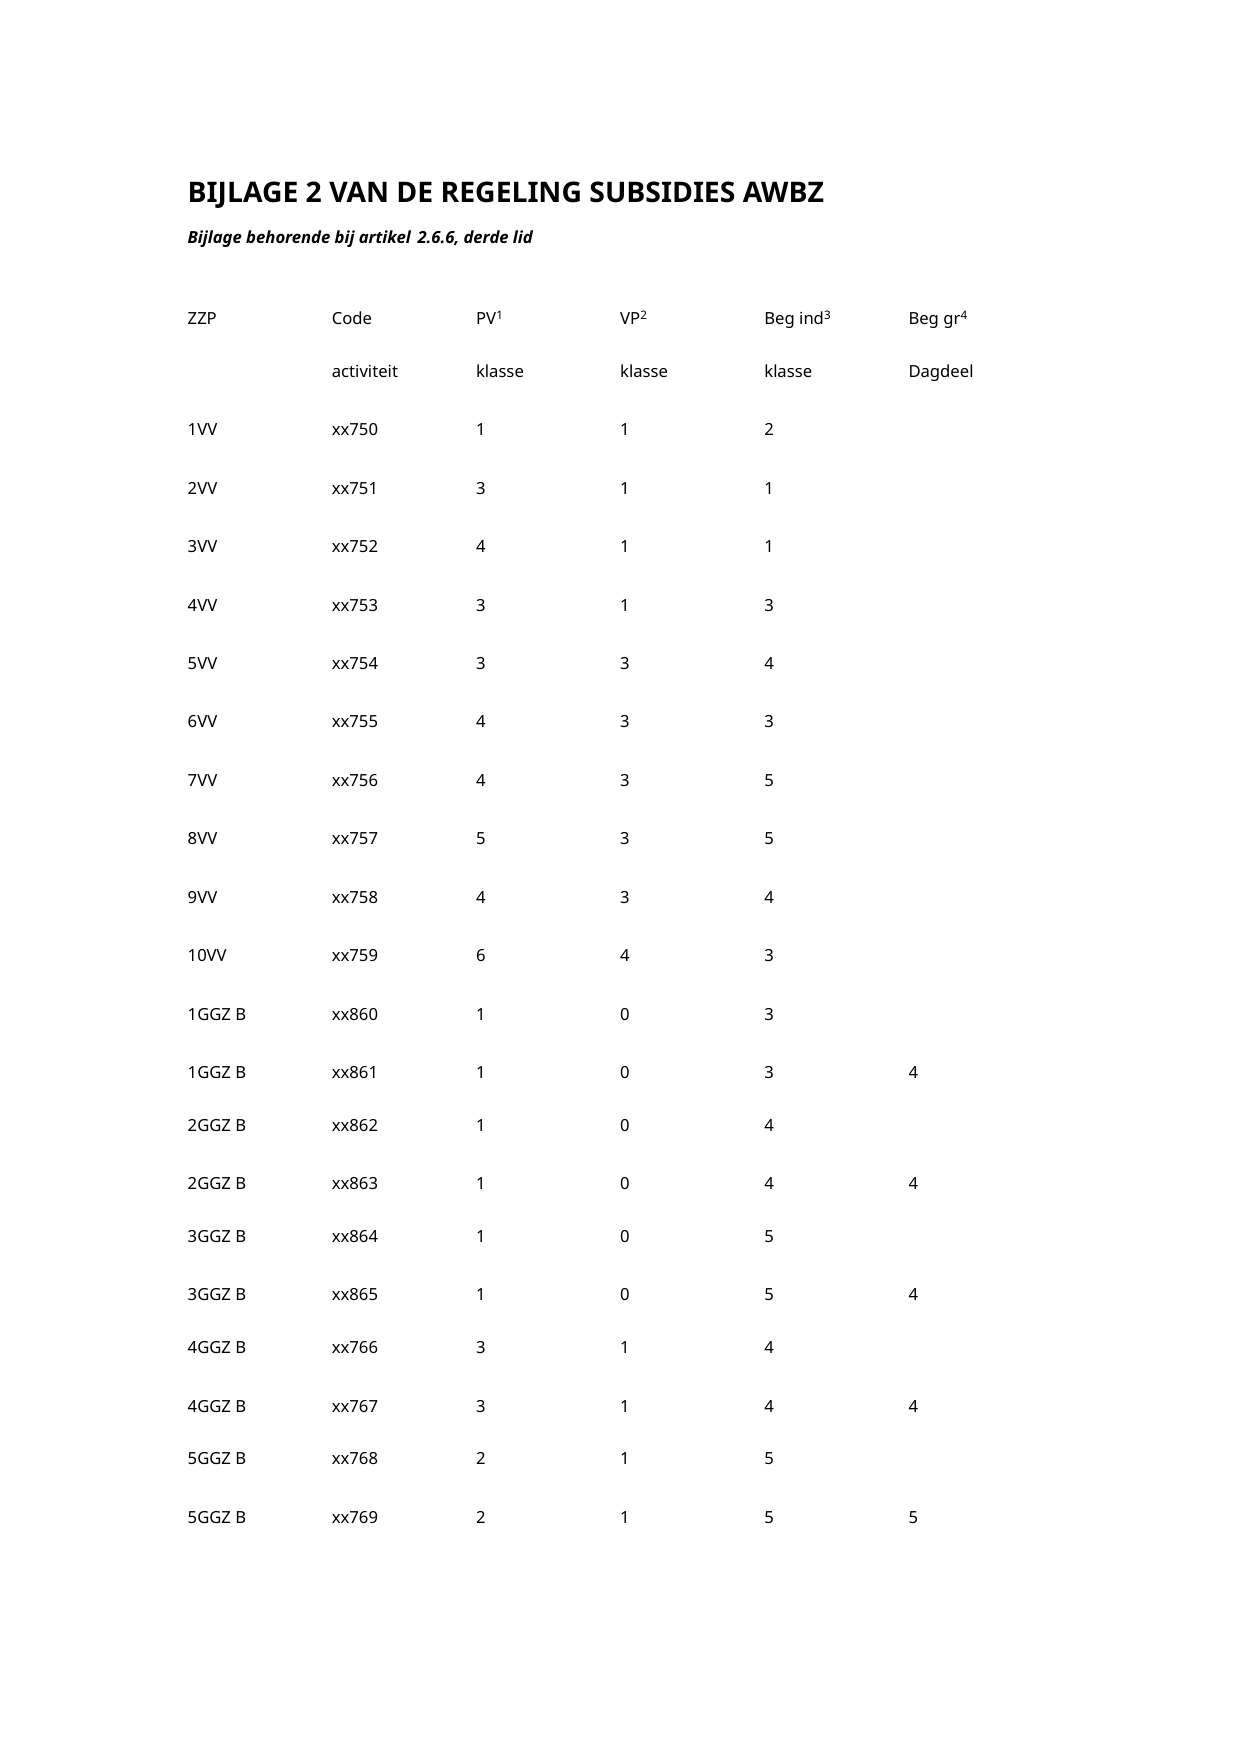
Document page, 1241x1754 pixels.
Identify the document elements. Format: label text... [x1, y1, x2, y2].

table_cell 2GGZ B [188, 1172, 332, 1224]
table_cell 0 [620, 1061, 764, 1113]
table_cell xx864 [332, 1225, 476, 1283]
table_cell 1 [476, 1283, 620, 1336]
table_cell 8VV [188, 827, 332, 885]
table_cell 1 [620, 593, 764, 652]
text Bijlage behorende bij artikel 2.6.6, derde lid [187, 226, 1053, 249]
table_cell xx861 [332, 1061, 476, 1113]
table_cell xx750 [332, 418, 476, 476]
table_cell xx865 [332, 1283, 476, 1336]
table_cell 1 [476, 1172, 620, 1224]
table_cell 3 [620, 827, 764, 885]
table_cell 4 [476, 535, 620, 593]
table_cell 3 [764, 944, 908, 1002]
table_cell 5GGZ B [188, 1505, 332, 1558]
table_cell [908, 535, 1053, 593]
table_cell 1 [620, 1394, 764, 1447]
table_cell [908, 1225, 1053, 1283]
table_cell 4 [908, 1283, 1053, 1336]
table_cell 0 [620, 1002, 764, 1061]
table_cell [908, 885, 1053, 944]
table_cell 3 [620, 885, 764, 944]
table_cell 3 [620, 769, 764, 827]
table_cell [908, 827, 1053, 885]
table_cell xx753 [332, 593, 476, 652]
table_cell 4 [908, 1394, 1053, 1447]
table_cell xx758 [332, 885, 476, 944]
table_cell [908, 710, 1053, 768]
table_cell 4 [908, 1061, 1053, 1113]
table_cell 4 [764, 1114, 908, 1172]
table_cell 5 [764, 769, 908, 827]
table_cell 1GGZ B [188, 1002, 332, 1061]
table_cell 0 [620, 1283, 764, 1336]
table_cell 5 [764, 1447, 908, 1505]
table_cell xx863 [332, 1172, 476, 1224]
table_cell 5 [908, 1505, 1053, 1558]
table_cell [908, 769, 1053, 827]
table_cell 3 [476, 1336, 620, 1394]
table_cell xx766 [332, 1336, 476, 1394]
table_cell 3VV [188, 535, 332, 593]
table_cell xx755 [332, 710, 476, 768]
table_cell 4VV [188, 593, 332, 652]
table_cell [908, 1336, 1053, 1394]
table_cell 5 [764, 827, 908, 885]
table_cell 6 [476, 944, 620, 1002]
table_cell 4GGZ B [188, 1336, 332, 1394]
table_header ZZP [188, 307, 332, 359]
table_cell xx754 [332, 652, 476, 710]
table_cell 1 [764, 476, 908, 535]
table_cell 1 [620, 535, 764, 593]
table_cell 4 [620, 944, 764, 1002]
table_header Code [332, 307, 476, 359]
table_cell 3 [764, 593, 908, 652]
table_cell 4 [764, 1336, 908, 1394]
table_cell 1GGZ B [188, 1061, 332, 1113]
subtitle BIJLAGE 2 VAN DE REGELING SUBSIDIES AWBZ [187, 172, 1053, 211]
table_cell 1VV [188, 418, 332, 476]
table_cell [908, 1114, 1053, 1172]
table_header VP2 [620, 307, 764, 359]
table_cell 5GGZ B [188, 1447, 332, 1505]
table_cell 5 [764, 1505, 908, 1558]
table_cell xx759 [332, 944, 476, 1002]
table_cell 0 [620, 1172, 764, 1224]
table_cell 4 [764, 1172, 908, 1224]
table_cell 1 [620, 1447, 764, 1505]
table_cell Dagdeel [908, 360, 1053, 418]
table_cell klasse [764, 360, 908, 418]
table_cell 5 [764, 1283, 908, 1336]
table_cell 3GGZ B [188, 1283, 332, 1336]
table_header Beg gr4 [908, 307, 1053, 359]
table_cell 4 [764, 885, 908, 944]
table_cell 2VV [188, 476, 332, 535]
table_cell 1 [620, 1505, 764, 1558]
table_cell [188, 360, 332, 418]
table_cell 2 [476, 1505, 620, 1558]
table_cell 1 [620, 476, 764, 535]
table_cell 3GGZ B [188, 1225, 332, 1283]
table_cell 1 [620, 418, 764, 476]
table_cell 1 [476, 418, 620, 476]
table_cell 5 [476, 827, 620, 885]
table_cell 3 [764, 710, 908, 768]
table_cell xx757 [332, 827, 476, 885]
table_cell 3 [476, 593, 620, 652]
table_cell 3 [620, 652, 764, 710]
table_cell 5VV [188, 652, 332, 710]
table_cell [908, 1447, 1053, 1505]
table_cell 10VV [188, 944, 332, 1002]
table_cell 3 [476, 476, 620, 535]
table_cell xx769 [332, 1505, 476, 1558]
table_cell 4GGZ B [188, 1394, 332, 1447]
table_cell klasse [620, 360, 764, 418]
table_cell 5 [764, 1225, 908, 1283]
table_cell 6VV [188, 710, 332, 768]
table_cell 4 [476, 710, 620, 768]
table_cell 4 [764, 1394, 908, 1447]
table_cell [908, 418, 1053, 476]
table_cell 1 [476, 1002, 620, 1061]
table_cell [908, 476, 1053, 535]
table_cell activiteit [332, 360, 476, 418]
table_cell 1 [476, 1061, 620, 1113]
table_cell 2 [476, 1447, 620, 1505]
table_header Beg ind3 [764, 307, 908, 359]
table_cell xx860 [332, 1002, 476, 1061]
table_cell 7VV [188, 769, 332, 827]
table_cell 3 [476, 652, 620, 710]
table_cell xx751 [332, 476, 476, 535]
table_cell 0 [620, 1114, 764, 1172]
table_cell 1 [620, 1336, 764, 1394]
table_cell xx756 [332, 769, 476, 827]
table_cell xx768 [332, 1447, 476, 1505]
table_cell 9VV [188, 885, 332, 944]
table_cell 2GGZ B [188, 1114, 332, 1172]
table_cell 3 [764, 1061, 908, 1113]
table_cell xx767 [332, 1394, 476, 1447]
table_cell 3 [476, 1394, 620, 1447]
table_cell 4 [476, 885, 620, 944]
table_cell [908, 593, 1053, 652]
table_cell 4 [476, 769, 620, 827]
table_header PV1 [476, 307, 620, 359]
table_cell xx862 [332, 1114, 476, 1172]
table_cell 4 [764, 652, 908, 710]
table_cell [908, 944, 1053, 1002]
table_cell 2 [764, 418, 908, 476]
table_cell xx752 [332, 535, 476, 593]
table_cell 0 [620, 1225, 764, 1283]
table_cell [908, 652, 1053, 710]
table_cell klasse [476, 360, 620, 418]
table_cell 4 [908, 1172, 1053, 1224]
table_cell [908, 1002, 1053, 1061]
table_cell 1 [476, 1225, 620, 1283]
table_cell 1 [764, 535, 908, 593]
table_cell 3 [764, 1002, 908, 1061]
table_cell 1 [476, 1114, 620, 1172]
table_cell 3 [620, 710, 764, 768]
